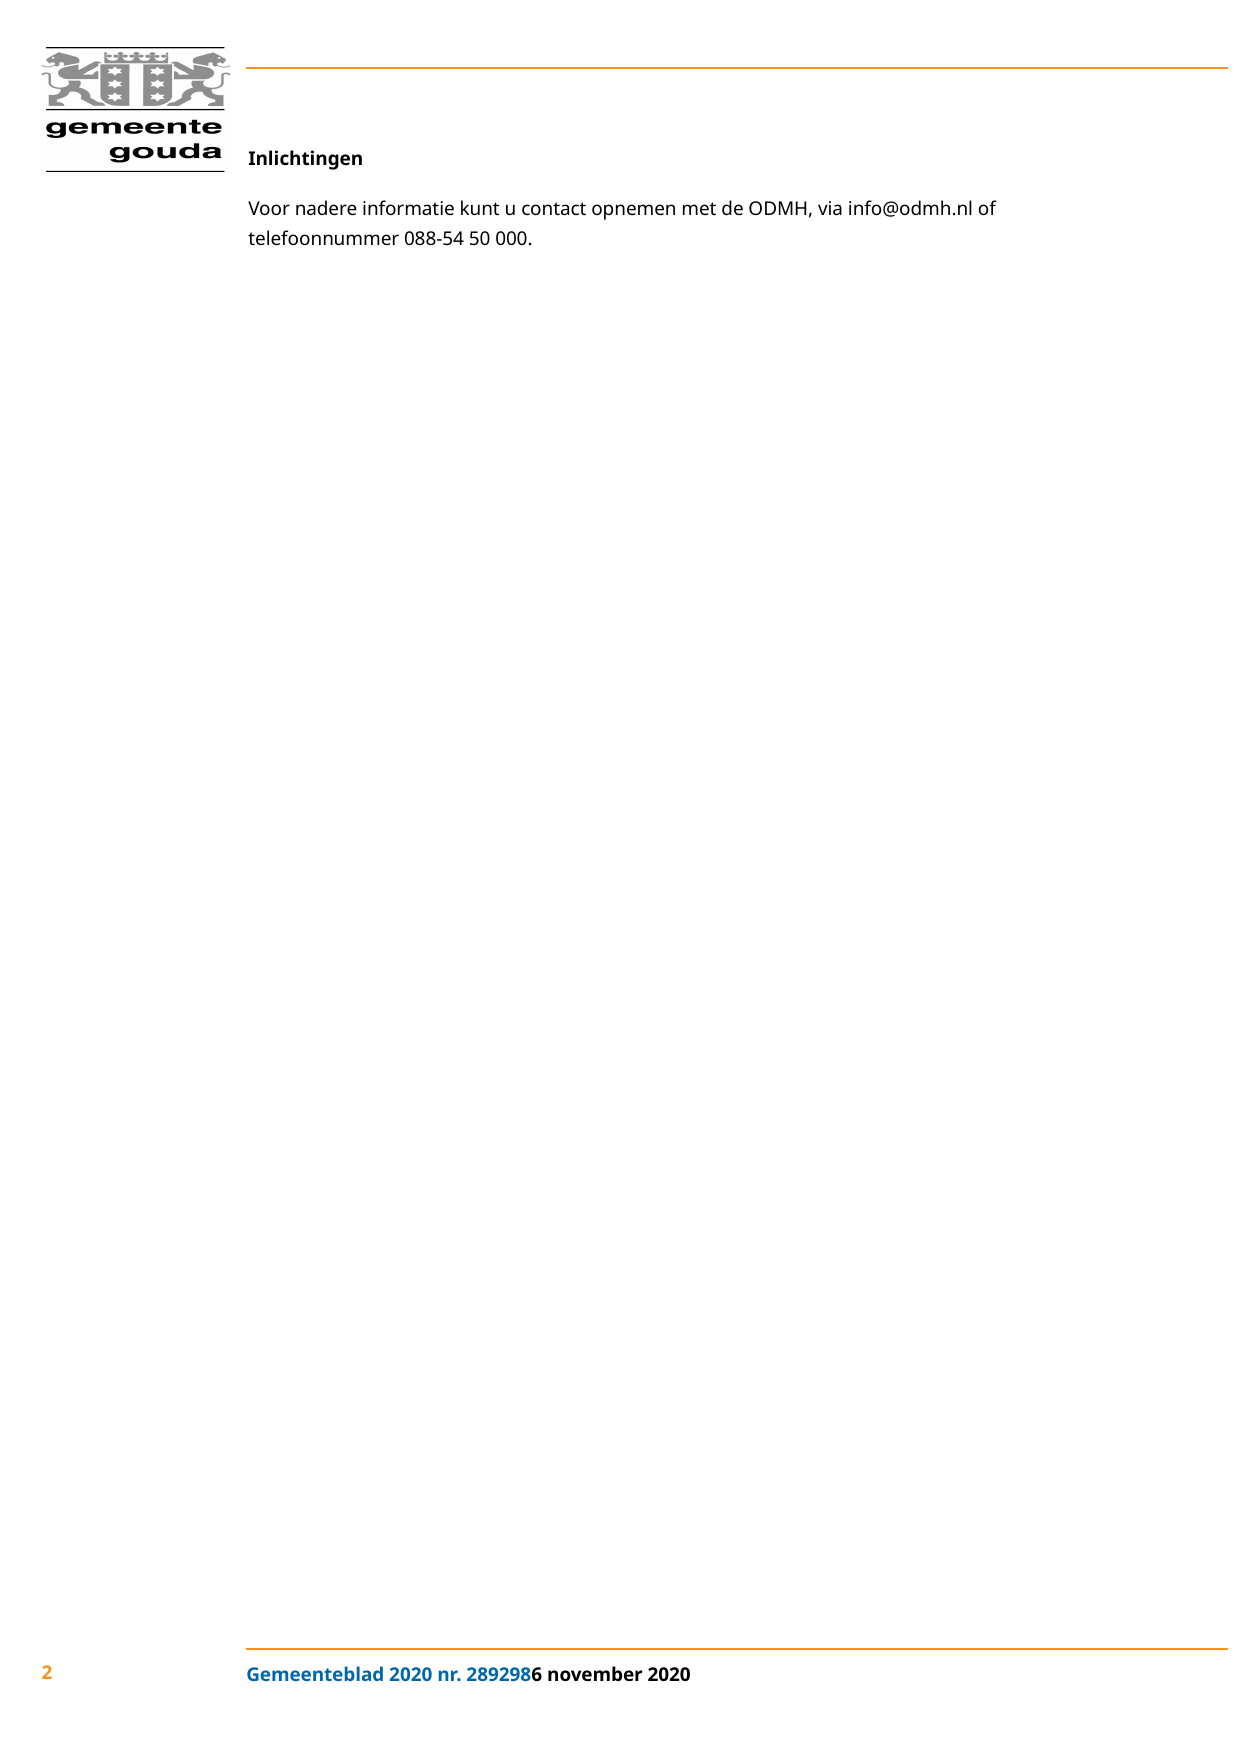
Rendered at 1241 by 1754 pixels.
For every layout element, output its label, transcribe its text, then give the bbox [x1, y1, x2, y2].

picture [41, 47, 231, 172]
text Inlichtingen [248, 145, 1152, 171]
text Voor nadere informatie kunt u contact opnemen met de ODMH, via info@odmh.nl of telefoonnummer 088-54 50 000. [248, 196, 1152, 251]
